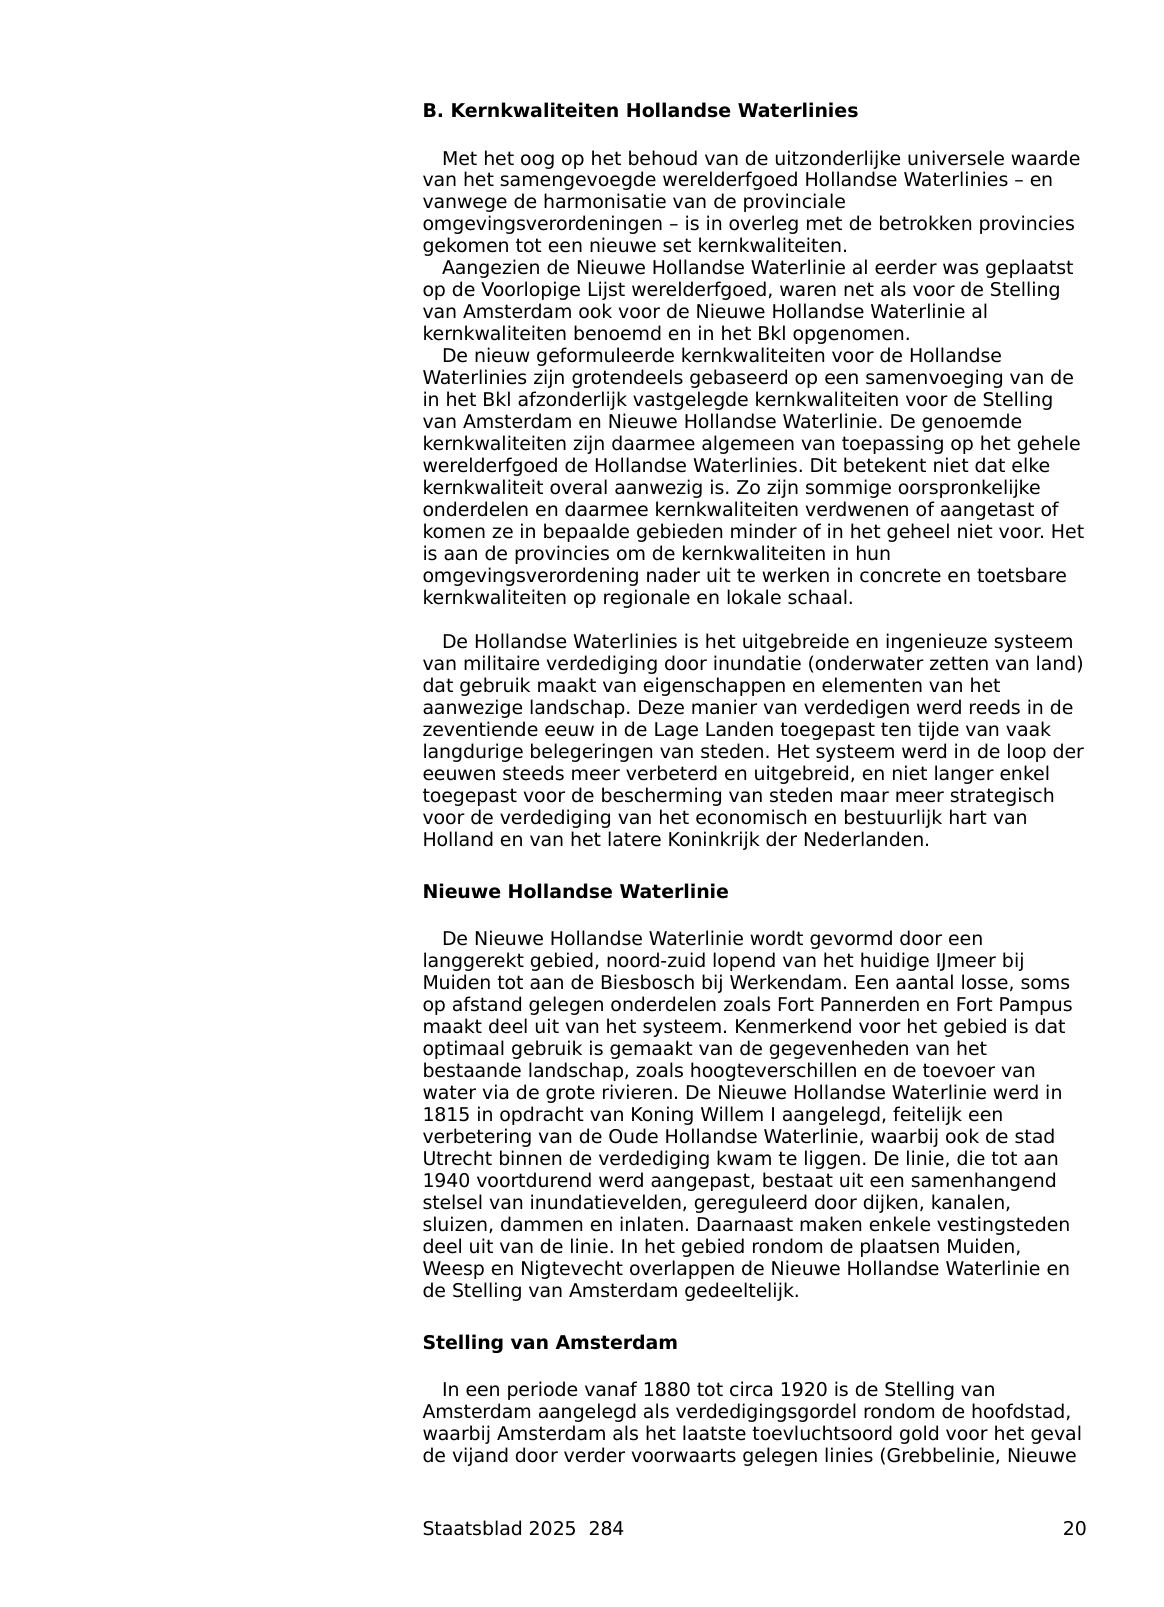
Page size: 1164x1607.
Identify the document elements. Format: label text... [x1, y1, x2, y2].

text De Hollandse Waterlinies is het uitgebreide en ingenieuze systeem van militaire verdediging door inundatie (onderwater zetten van land) dat gebruik maakt van eigenschappen en elementen van het aanwezige landschap. Deze manier van verdedigen werd reeds in de zeventiende eeuw in de Lage Landen toegepast ten tijde van vaak langdurige belegeringen van steden. Het systeem werd in de loop der eeuwen steeds meer verbeterd en uitgebreid, en niet langer enkel toegepast voor de bescherming van steden maar meer strategisch voor de verdediging van het economisch en bestuurlijk hart van Holland en van het latere Koninkrijk der Nederlanden. [422, 631, 1087, 851]
subtitle Nieuwe Hollandse Waterlinie [422, 881, 1087, 903]
subtitle Stelling van Amsterdam [422, 1332, 1087, 1353]
text De Nieuwe Hollandse Waterlinie wordt gevormd door een langgerekt gebied, noord-zuid lopend van het huidige IJmeer bij Muiden tot aan de Biesbosch bij Werkendam. Een aantal losse, soms op afstand gelegen onderdelen zoals Fort Pannerden en Fort Pampus maakt deel uit van het systeem. Kenmerkend voor het gebied is dat optimaal gebruik is gemaakt van de gegevenheden van het bestaande landschap, zoals hoogteverschillen en de toevoer van water via de grote rivieren. De Nieuwe Hollandse Waterlinie werd in 1815 in opdracht van Koning Willem I aangelegd, feitelijk een verbetering van de Oude Hollandse Waterlinie, waarbij ook de stad Utrecht binnen de verdediging kwam te liggen. De linie, die tot aan 1940 voortdurend werd aangepast, bestaat uit een samenhangend stelsel van inundatievelden, gereguleerd door dijken, kanalen, sluizen, dammen en inlaten. Daarnaast maken enkele vestingsteden deel uit van de linie. In het gebied rondom de plaatsen Muiden, Weesp en Nigtevecht overlappen de Nieuwe Hollandse Waterlinie en de Stelling van Amsterdam gedeeltelijk. [422, 928, 1087, 1302]
text Met het oog op het behoud van de uitzonderlijke universele waarde van het samengevoegde werelderfgoed Hollandse Waterlinies – en vanwege de harmonisatie van de provinciale omgevingsverordeningen – is in overleg met de betrokken provincies gekomen tot een nieuwe set kernkwaliteiten. [422, 147, 1087, 257]
text De nieuw geformuleerde kernkwaliteiten voor de Hollandse Waterlinies zijn grotendeels gebaseerd op een samenvoeging van de in het Bkl afzonderlijk vastgelegde kernkwaliteiten voor de Stelling van Amsterdam en Nieuwe Hollandse Waterlinie. De genoemde kernkwaliteiten zijn daarmee algemeen van toepassing op het gehele werelderfgoed de Hollandse Waterlinies. Dit betekent niet dat elke kernkwaliteit overal aanwezig is. Zo zijn sommige oorspronkelijke onderdelen en daarmee kernkwaliteiten verdwenen of aangetast of komen ze in bepaalde gebieden minder of in het geheel niet voor. Het is aan de provincies om de kernkwaliteiten in hun omgevingsverordening nader uit te werken in concrete en toetsbare kernkwaliteiten op regionale en lokale schaal. [422, 345, 1087, 609]
text Aangezien de Nieuwe Hollandse Waterlinie al eerder was geplaatst op de Voorlopige Lijst werelderfgoed, waren net als voor de Stelling van Amsterdam ook voor de Nieuwe Hollandse Waterlinie al kernkwaliteiten benoemd en in het Bkl opgenomen. [422, 257, 1087, 345]
text In een periode vanaf 1880 tot circa 1920 is de Stelling van Amsterdam aangelegd als verdedigingsgordel rondom de hoofdstad, waarbij Amsterdam als het laatste toevluchtsoord gold voor het geval de vijand door verder voorwaarts gelegen linies (Grebbelinie, Nieuwe [422, 1378, 1087, 1466]
subtitle B. Kernkwaliteiten Hollandse Waterlinies [422, 100, 1087, 122]
